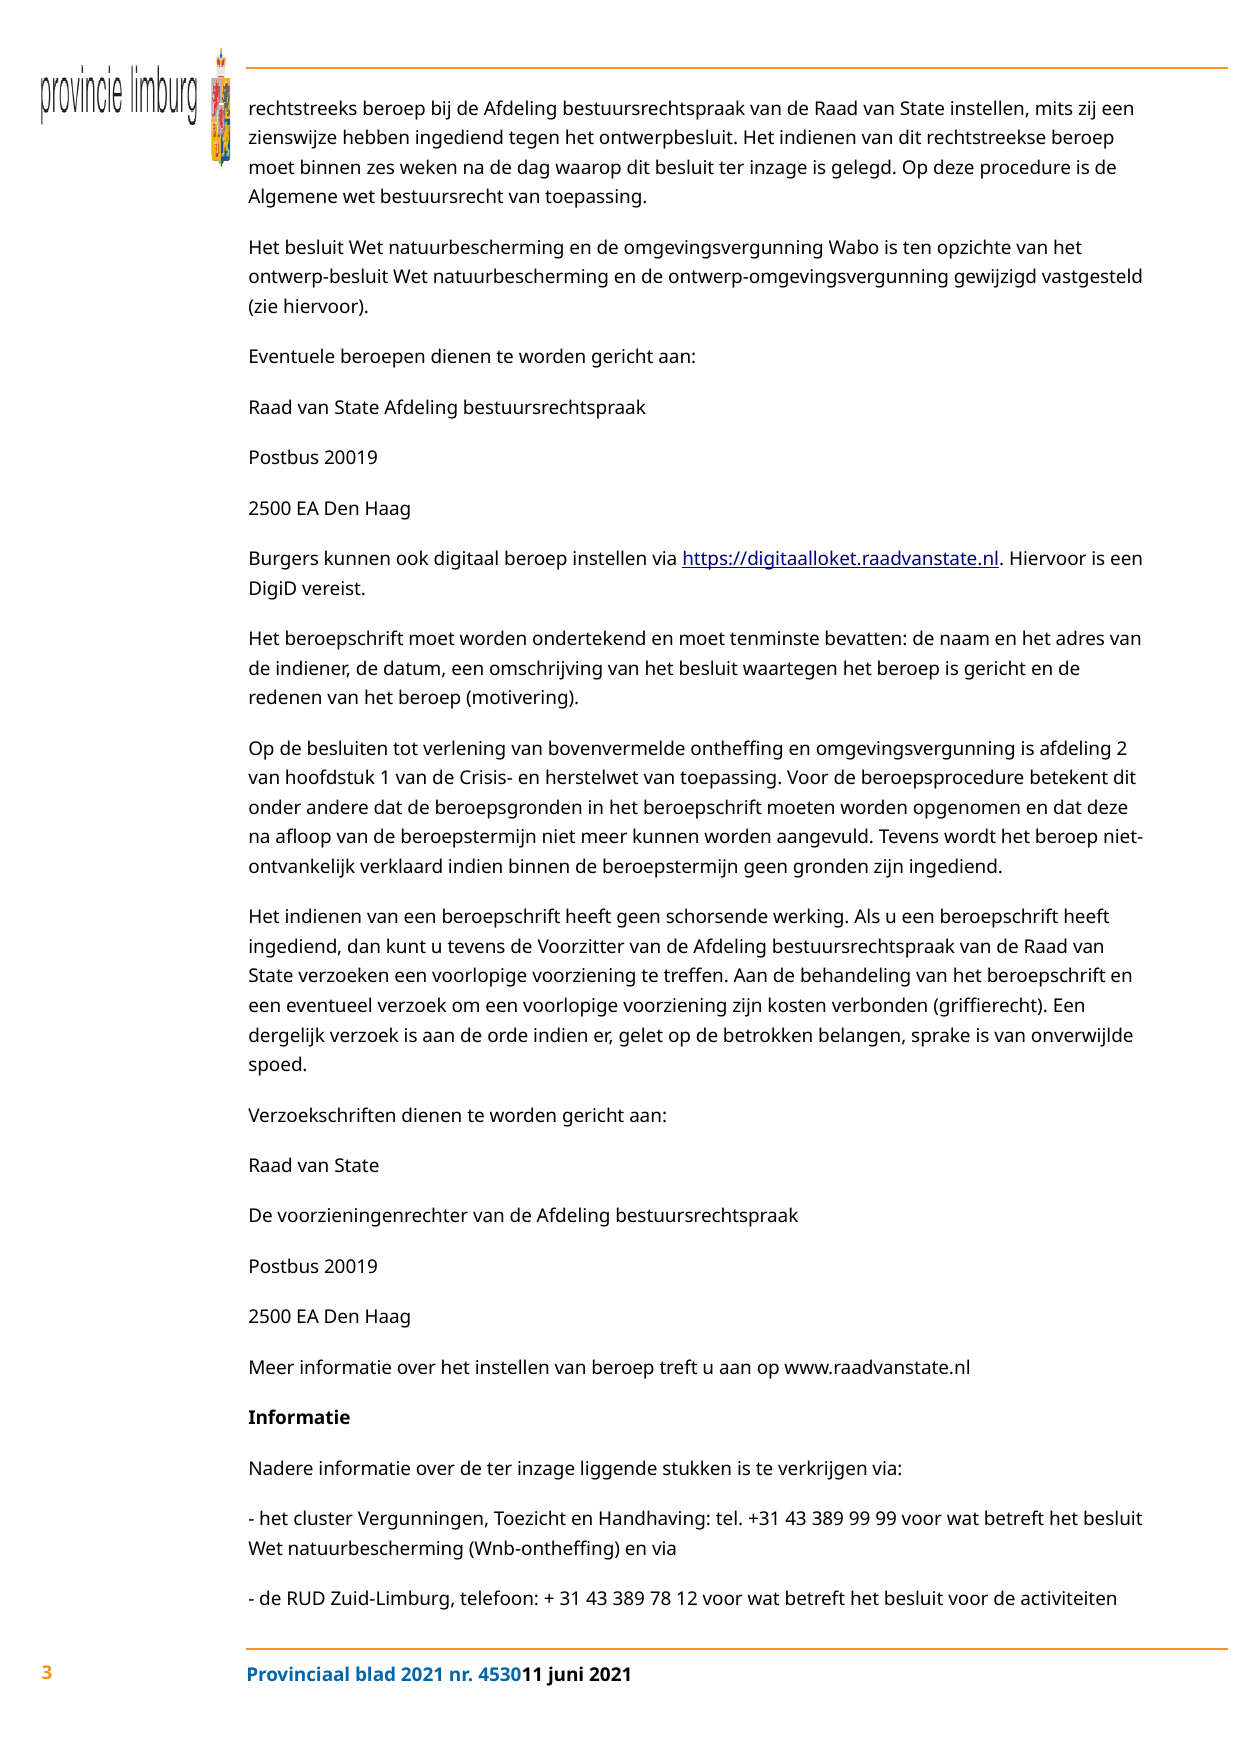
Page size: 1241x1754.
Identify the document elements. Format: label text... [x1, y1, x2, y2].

text - de RUD Zuid-Limburg, telefoon: + 31 43 389 78 12 voor wat betreft het besluit voor de activiteiten [248, 1585, 1152, 1611]
text Raad van State [248, 1152, 1152, 1178]
text Postbus 20019 [248, 444, 1152, 470]
text Burgers kunnen ook digitaal beroep instellen via https://digitaalloket.raadvanstate.nl. Hiervoor is een DigiD vereist. [248, 545, 1152, 601]
text Informatie [248, 1404, 1152, 1430]
text Raad van State Afdeling bestuursrechtspraak [248, 394, 1152, 420]
text 2500 EA Den Haag [248, 495, 1152, 521]
text Het indienen van een beroepschrift heeft geen schorsende werking. Als u een beroepschrift heeft ingediend, dan kunt u tevens de Voorzitter van de Afdeling bestuursrechtspraak van de Raad van State verzoeken een voorlopige voorziening te treffen. Aan de behandeling van het beroepschrift en een eventueel verzoek om een voorlopige voorziening zijn kosten verbonden (griffierecht). Een dergelijk verzoek is aan de orde indien er, gelet op de betrokken belangen, sprake is van onverwijlde spoed. [248, 903, 1152, 1077]
text rechtstreeks beroep bij de Afdeling bestuursrechtspraak van de Raad van State instellen, mits zij een zienswijze hebben ingediend tegen het ontwerpbesluit. Het indienen van dit rechtstreekse beroep moet binnen zes weken na de dag waarop dit besluit ter inzage is gelegd. Op deze procedure is de Algemene wet bestuursrecht van toepassing. [248, 95, 1152, 209]
text Het besluit Wet natuurbescherming en de omgevingsvergunning Wabo is ten opzichte van het ontwerp-besluit Wet natuurbescherming en de ontwerp-omgevingsvergunning gewijzigd vastgesteld (zie hiervoor). [248, 234, 1152, 319]
text Op de besluiten tot verlening van bovenvermelde ontheffing en omgevingsvergunning is afdeling 2 van hoofdstuk 1 van de Crisis- en herstelwet van toepassing. Voor de beroepsprocedure betekent dit onder andere dat de beroepsgronden in het beroepschrift moeten worden opgenomen en dat deze na afloop van de beroepstermijn niet meer kunnen worden aangevuld. Tevens wordt het beroep niet-ontvankelijk verklaard indien binnen de beroepstermijn geen gronden zijn ingediend. [248, 735, 1152, 879]
text Meer informatie over het instellen van beroep treft u aan op www.raadvanstate.nl [248, 1354, 1152, 1380]
text Nadere informatie over de ter inzage liggende stukken is te verkrijgen via: [248, 1455, 1152, 1481]
text Postbus 20019 [248, 1253, 1152, 1279]
text Verzoekschriften dienen te worden gericht aan: [248, 1102, 1152, 1128]
text Het beroepschrift moet worden ondertekend en moet tenminste bevatten: de naam en het adres van de indiener, de datum, een omschrijving van het besluit waartegen het beroep is gericht en de redenen van het beroep (motivering). [248, 625, 1152, 710]
picture [41, 47, 231, 172]
text 2500 EA Den Haag [248, 1303, 1152, 1329]
text De voorzieningenrechter van de Afdeling bestuursrechtspraak [248, 1203, 1152, 1228]
text Eventuele beroepen dienen te worden gericht aan: [248, 343, 1152, 369]
text - het cluster Vergunningen, Toezicht en Handhaving: tel. +31 43 389 99 99 voor wat betreft het besluit Wet natuurbescherming (Wnb-ontheffing) en via [248, 1505, 1152, 1561]
